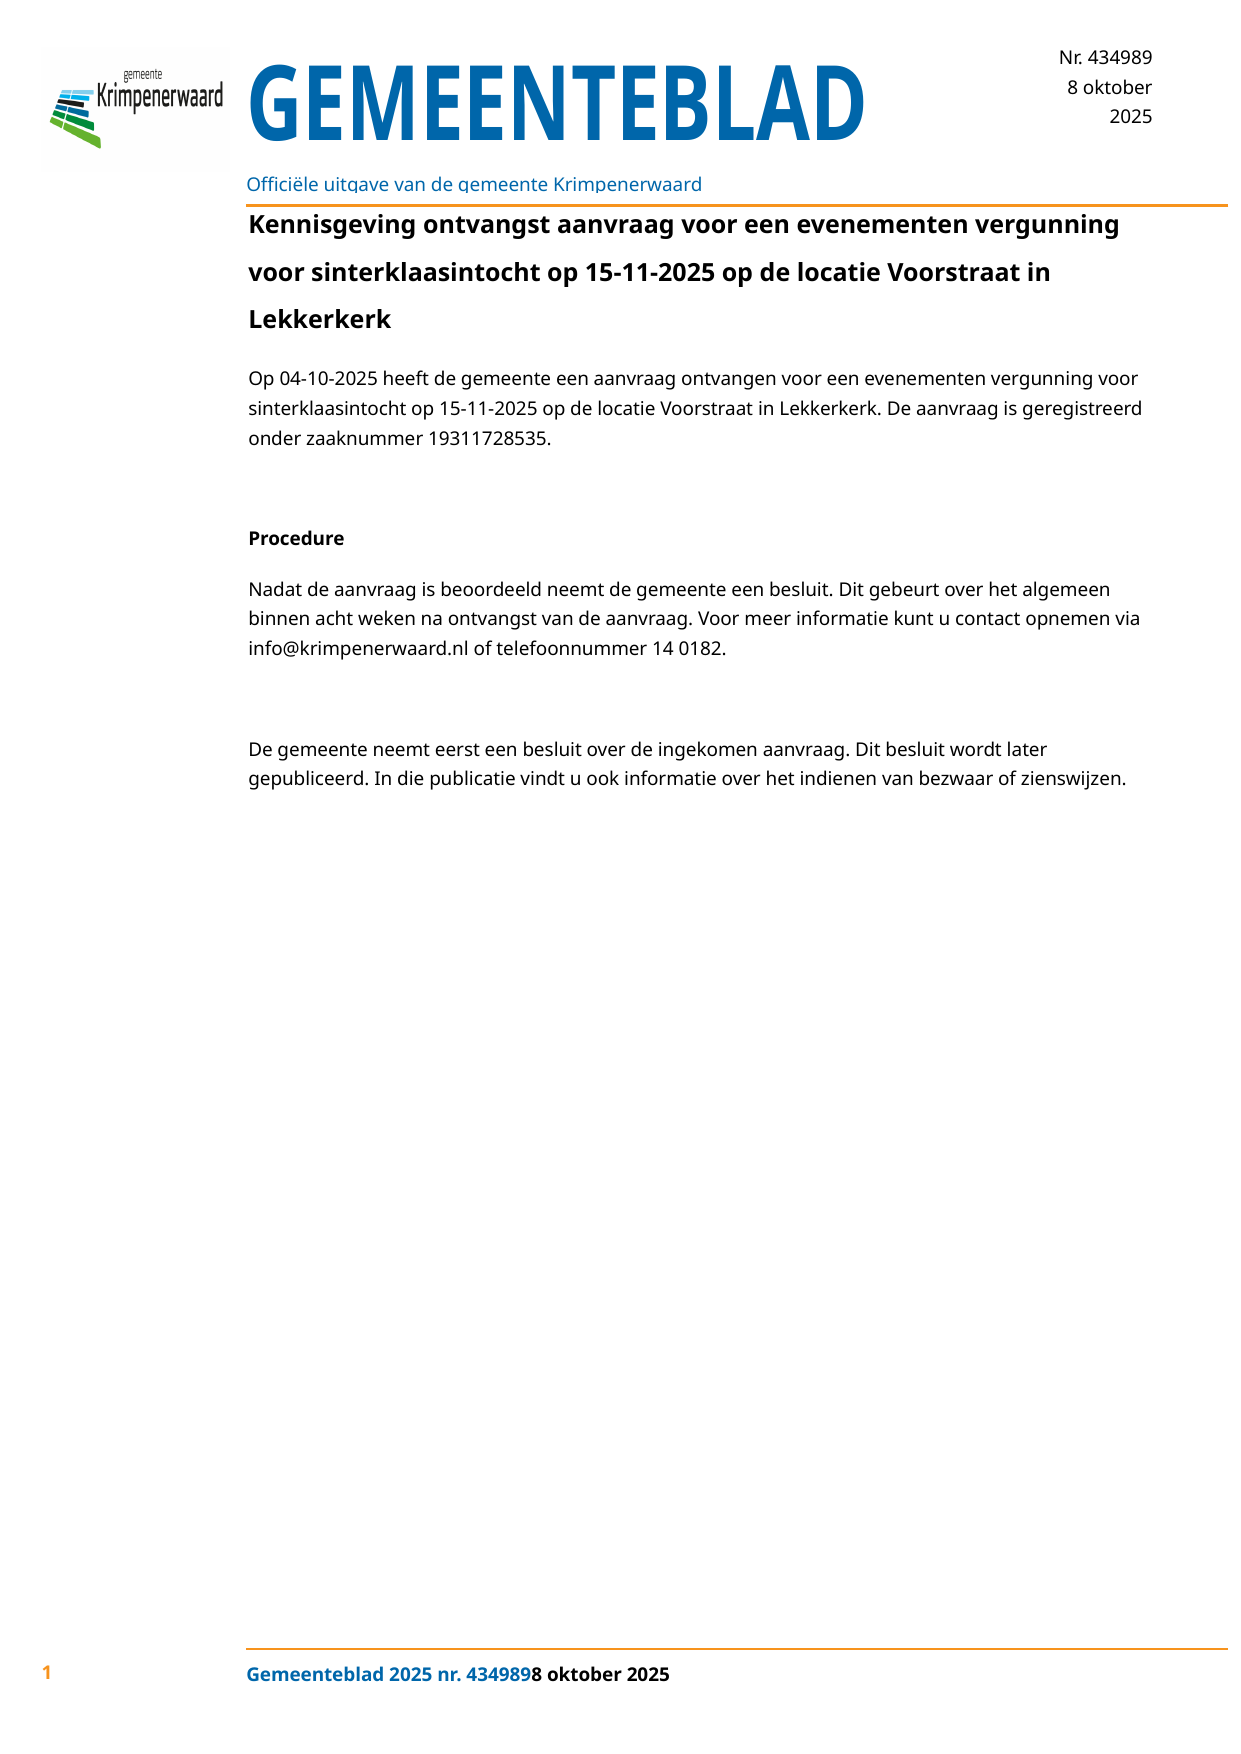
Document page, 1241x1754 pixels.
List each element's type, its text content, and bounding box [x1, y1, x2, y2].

text De gemeente neemt eerst een besluit over de ingekomen aanvraag. Dit besluit wordt later gepubliceerd. In die publicatie vindt u ook informatie over het indienen van bezwaar of zienswijzen. [248, 736, 1152, 791]
text Kennisgeving ontvangst aanvraag voor een evenementen vergunning voor sinterklaasintocht op 15-11-2025 op de locatie Voorstraat in Lekkerkerk [248, 207, 1152, 336]
picture [41, 47, 231, 172]
text Op 04-10-2025 heeft de gemeente een aanvraag ontvangen voor een evenementen vergunning voor sinterklaasintocht op 15-11-2025 op de locatie Voorstraat in Lekkerkerk. De aanvraag is geregistreerd onder zaaknummer 19311728535. [248, 366, 1152, 450]
text Nadat de aanvraag is beoordeeld neemt de gemeente een besluit. Dit gebeurt over het algemeen binnen acht weken na ontvangst van de aanvraag. Voor meer informatie kunt u contact opnemen via info@krimpenerwaard.nl of telefoonnummer 14 0182. [248, 576, 1152, 661]
text Procedure [248, 526, 1152, 551]
